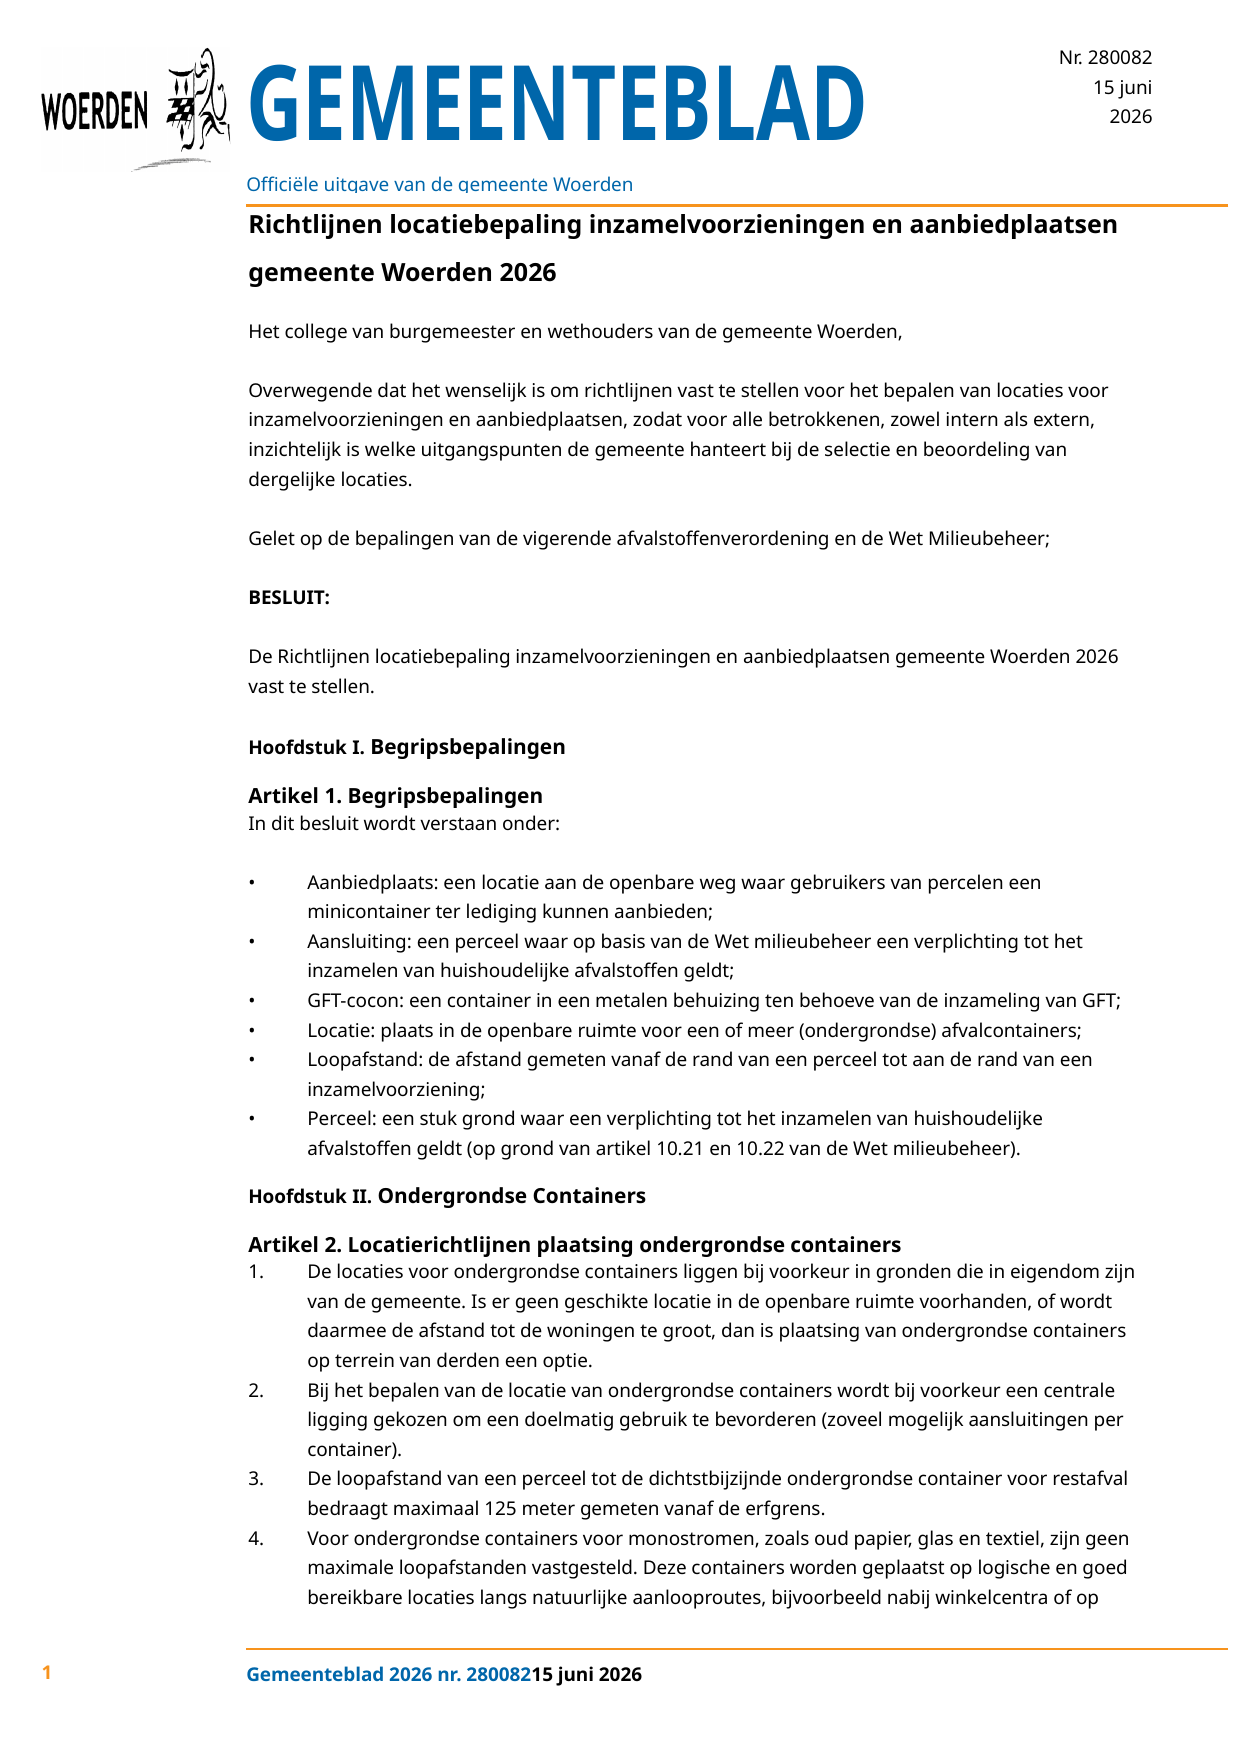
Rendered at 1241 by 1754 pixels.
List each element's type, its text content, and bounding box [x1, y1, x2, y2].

list Loopafstand: de afstand gemeten vanaf de rand van een perceel tot aan de rand van een inzamelvoorziening; [248, 1046, 1152, 1102]
list Voor ondergrondse containers voor monostromen, zoals oud papier, glas en textiel, zijn geen maximale loopafstanden vastgesteld. Deze containers worden geplaatst op logische en goed bereikbare locaties langs natuurlijke aanlooproutes, bijvoorbeeld nabij winkelcentra of op [248, 1525, 1152, 1610]
text Het college van burgemeester en wethouders van de gemeente Woerden, [248, 318, 1152, 344]
list Bij het bepalen van de locatie van ondergrondse containers wordt bij voorkeur een centrale ligging gekozen om een doelmatig gebruik te bevorderen (zoveel mogelijk aansluitingen per container). [248, 1377, 1152, 1462]
list De locaties voor ondergrondse containers liggen bij voorkeur in gronden die in eigendom zijn van de gemeente. Is er geen geschikte locatie in de openbare ruimte voorhanden, of wordt daarmee de afstand tot de woningen te groot, dan is plaatsing van ondergrondse containers op terrein van derden een optie. [248, 1258, 1152, 1373]
list Aanbiedplaats: een locatie aan de openbare weg waar gebruikers van percelen een minicontainer ter lediging kunnen aanbieden; [248, 869, 1152, 924]
list Perceel: een stuk grond waar een verplichting tot het inzamelen van huishoudelijke afvalstoffen geldt (op grond van artikel 10.21 en 10.22 van de Wet milieubeheer). [248, 1106, 1152, 1161]
text Hoofdstuk II. Ondergrondse Containers [248, 1181, 1152, 1209]
text Gelet op de bepalingen van de vigerende afvalstoffenverordening en de Wet Milieubeheer; [248, 525, 1152, 551]
text De Richtlijnen locatiebepaling inzamelvoorzieningen en aanbiedplaatsen gemeente Woerden 2026 vast te stellen. [248, 643, 1152, 699]
text Overwegende dat het wenselijk is om richtlijnen vast te stellen voor het bepalen van locaties voor inzamelvoorzieningen en aanbiedplaatsen, zodat voor alle betrokkenen, zowel intern als extern, inzichtelijk is welke uitgangspunten de gemeente hanteert bij de selectie en beoordeling van dergelijke locaties. [248, 377, 1152, 492]
list Aansluiting: een perceel waar op basis van de Wet milieubeheer een verplichting tot het inzamelen van huishoudelijke afvalstoffen geldt; [248, 928, 1152, 983]
text Artikel 2. Locatierichtlijnen plaatsing ondergrondse containers [248, 1230, 1152, 1258]
list GFT-cocon: een container in een metalen behuizing ten behoeve van de inzameling van GFT; [248, 987, 1152, 1013]
picture [41, 47, 231, 172]
list De loopafstand van een perceel tot de dichtstbijzijnde ondergrondse container voor restafval bedraagt maximaal 125 meter gemeten vanaf de erfgrens. [248, 1466, 1152, 1521]
text Richtlijnen locatiebepaling inzamelvoorzieningen en aanbiedplaatsen gemeente Woerden 2026 [248, 207, 1152, 288]
list Locatie: plaats in de openbare ruimte voor een of meer (ondergrondse) afvalcontainers; [248, 1017, 1152, 1043]
text Artikel 1. Begripsbepalingen [248, 781, 1152, 810]
text Hoofdstuk I. Begripsbepalingen [248, 732, 1152, 761]
text In dit besluit wordt verstaan onder: [248, 810, 1152, 836]
text BESLUIT: [248, 584, 1152, 610]
